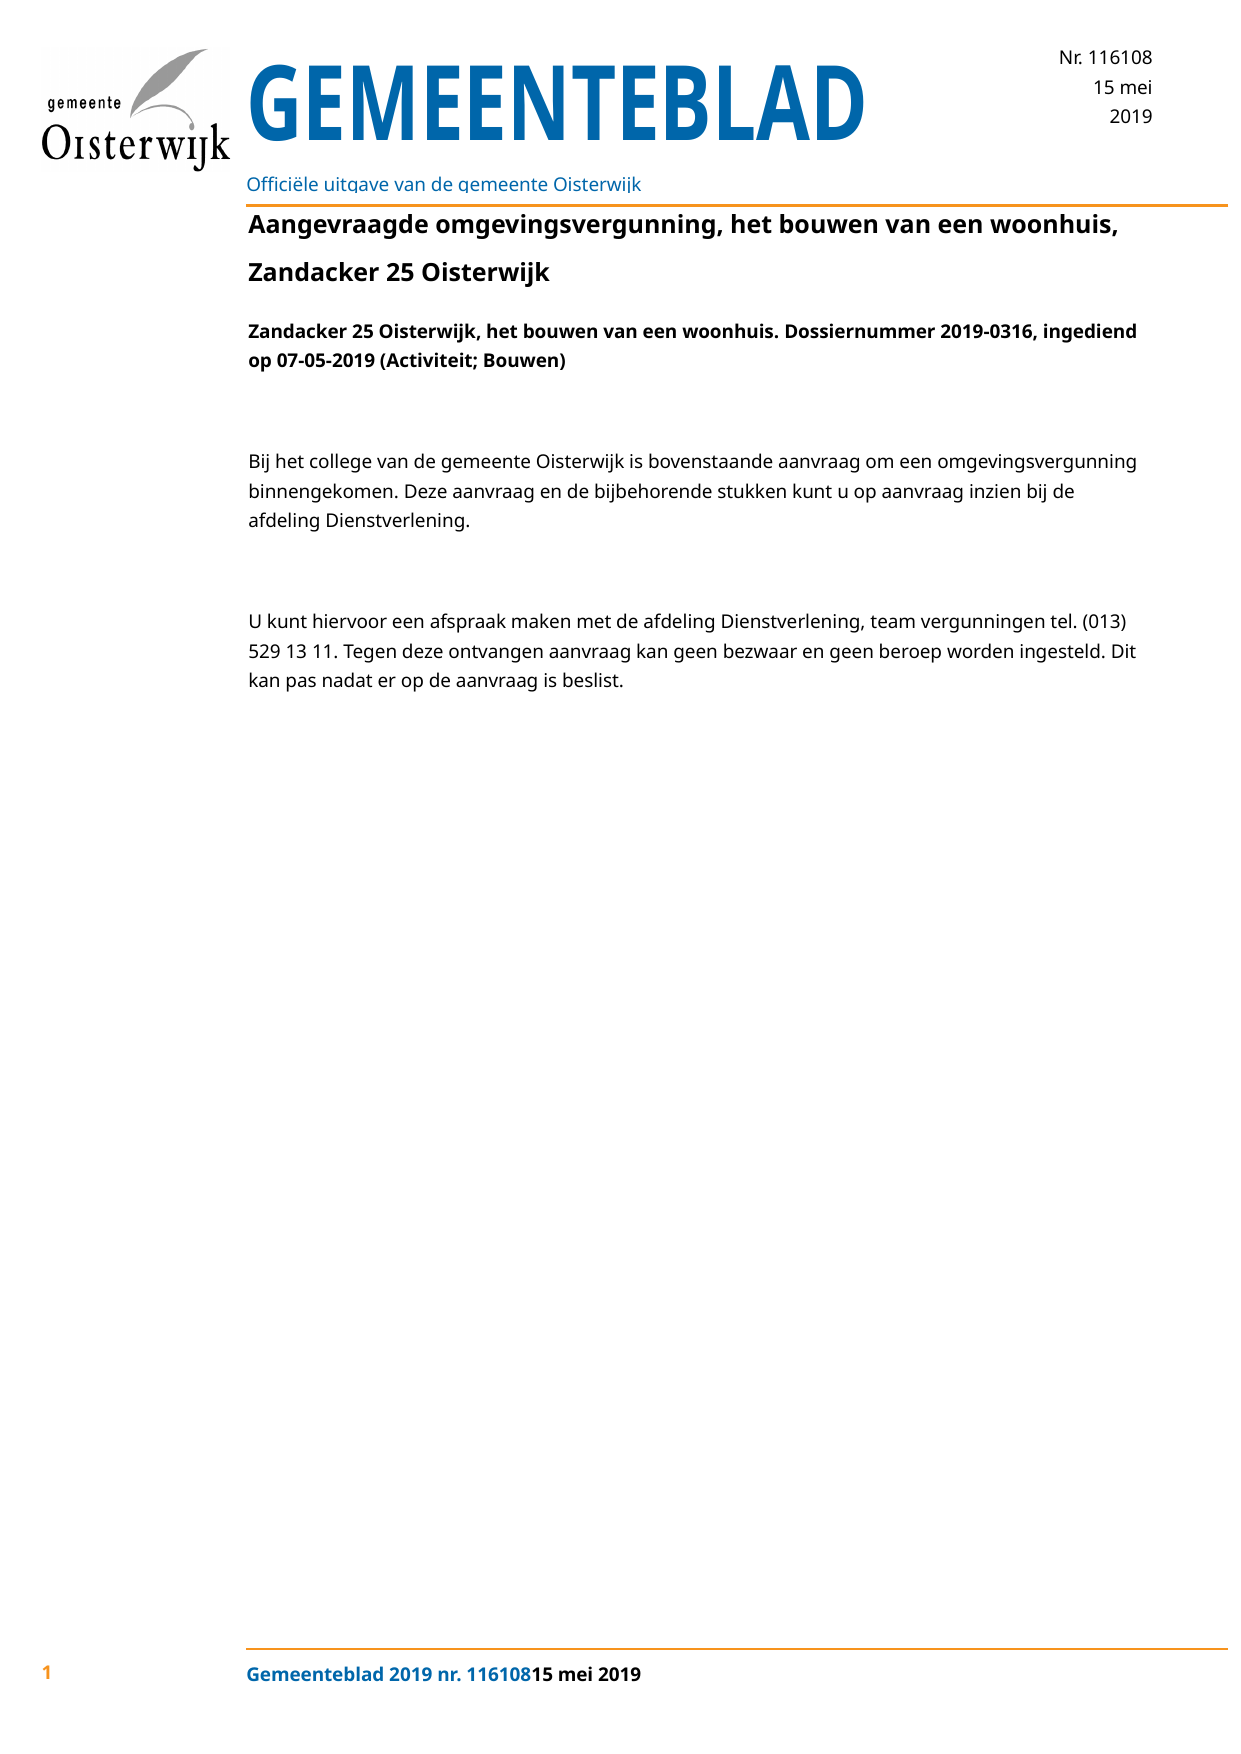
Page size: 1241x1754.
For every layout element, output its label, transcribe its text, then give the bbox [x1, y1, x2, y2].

text Aangevraagde omgevingsvergunning, het bouwen van een woonhuis, Zandacker 25 Oisterwijk [248, 207, 1152, 288]
text Zandacker 25 Oisterwijk, het bouwen van een woonhuis. Dossiernummer 2019-0316, ingediend op 07-05-2019 (Activiteit; Bouwen) [248, 318, 1152, 373]
text Bij het college van de gemeente Oisterwijk is bovenstaande aanvraag om een omgevingsvergunning binnengekomen. Deze aanvraag en de bijbehorende stukken kunt u op aanvraag inzien bij de afdeling Dienstverlening. [248, 448, 1152, 533]
picture [41, 47, 231, 172]
text U kunt hiervoor een afspraak maken met de afdeling Dienstverlening, team vergunningen tel. (013) 529 13 11. Tegen deze ontvangen aanvraag kan geen bezwaar en geen beroep worden ingesteld. Dit kan pas nadat er op de aanvraag is beslist. [248, 608, 1152, 693]
